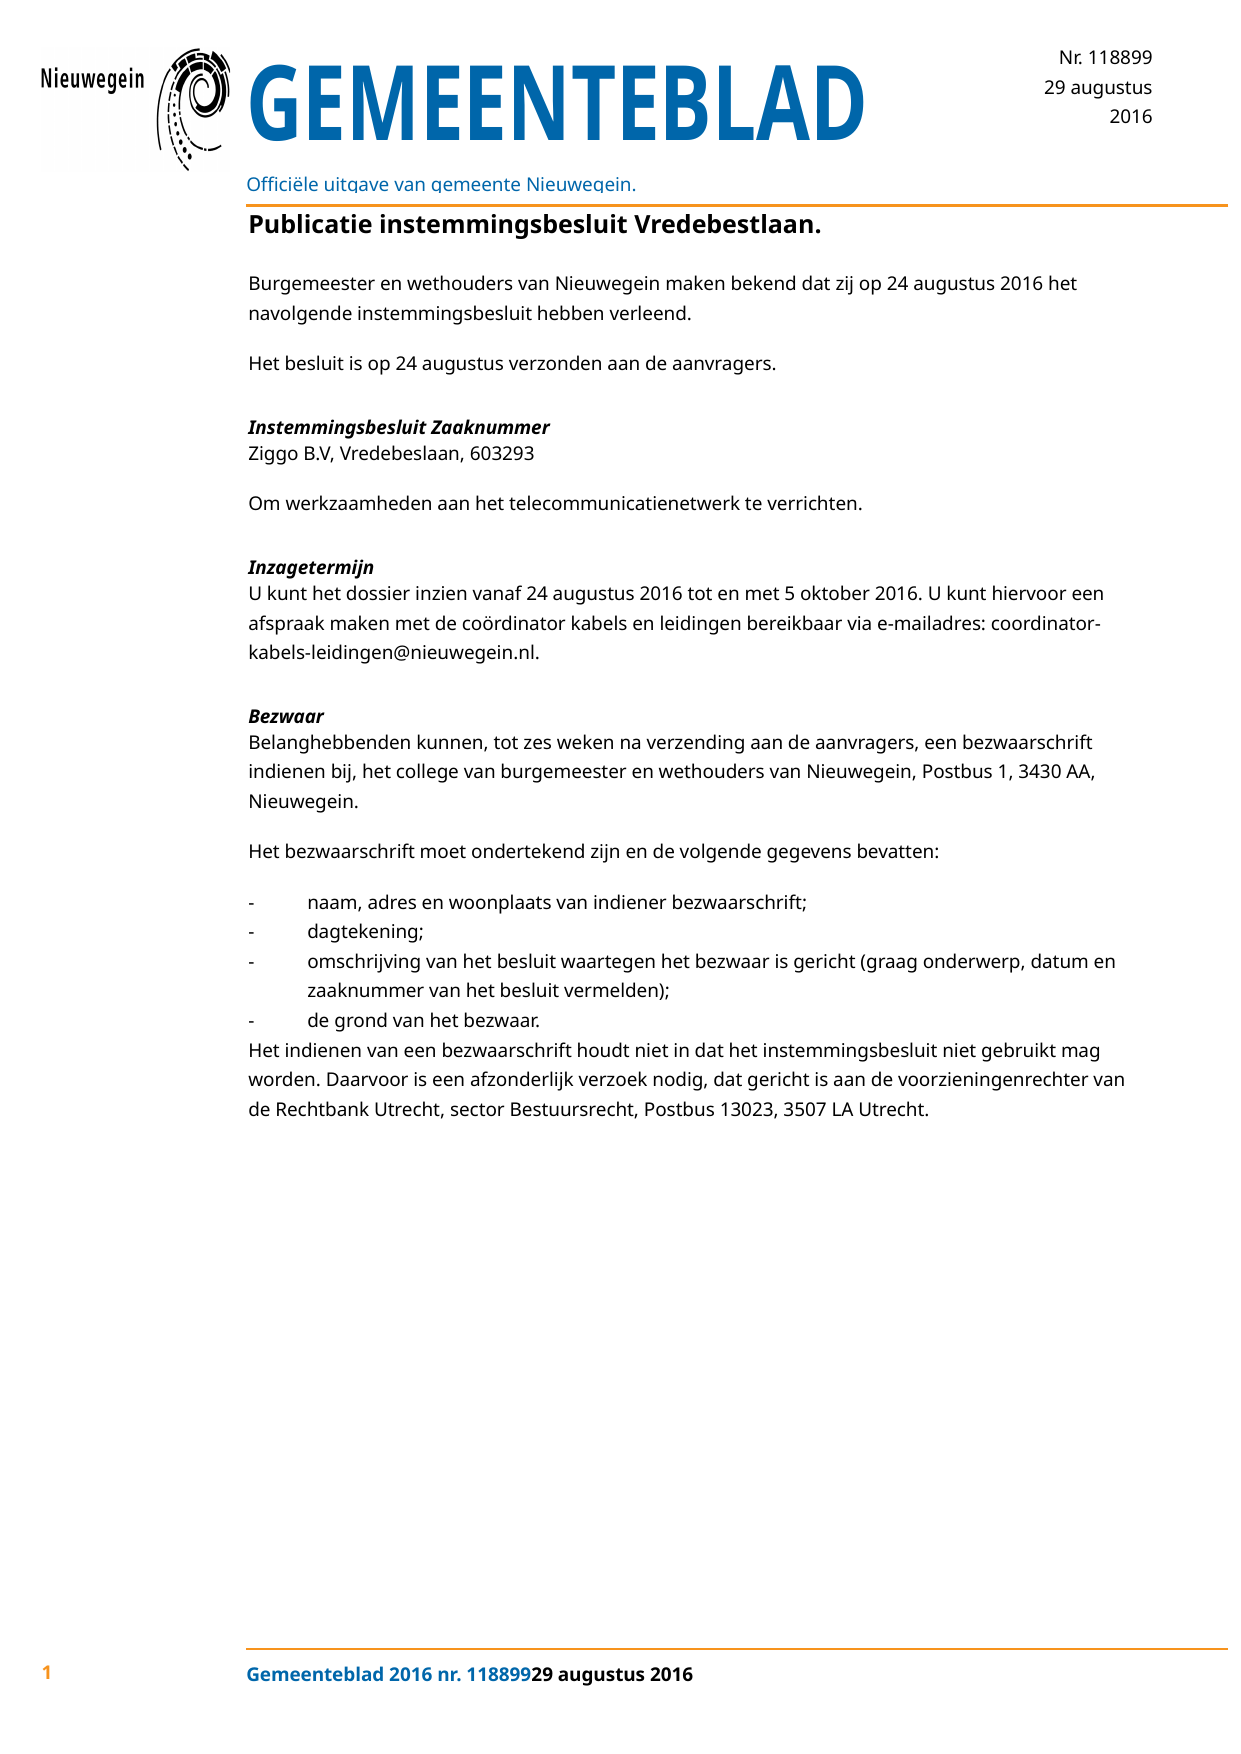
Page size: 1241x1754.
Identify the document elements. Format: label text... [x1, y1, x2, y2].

picture [41, 47, 231, 172]
text Om werkzaamheden aan het telecommunicatienetwerk te verrichten. [248, 490, 1152, 516]
list dagtekening; [248, 918, 1152, 944]
list de grond van het bezwaar. [248, 1007, 1152, 1033]
text Burgemeester en wethouders van Nieuwegein maken bekend dat zij op 24 augustus 2016 het navolgende instemmingsbesluit hebben verleend. [248, 270, 1152, 326]
text Instemmingsbesluit Zaaknummer [248, 414, 1152, 440]
text Het indienen van een bezwaarschrift houdt niet in dat het instemmingsbesluit niet gebruikt mag worden. Daarvoor is een afzonderlijk verzoek nodig, dat gericht is aan de voorzieningenrechter van de Rechtbank Utrecht, sector Bestuursrecht, Postbus 13023, 3507 LA Utrecht. [248, 1037, 1152, 1122]
text Inzagetermijn [248, 554, 1152, 580]
text Het besluit is op 24 augustus verzonden aan de aanvragers. [248, 350, 1152, 376]
list naam, adres en woonplaats van indiener bezwaarschrift; [248, 889, 1152, 915]
text Belanghebbenden kunnen, tot zes weken na verzending aan de aanvragers, een bezwaarschrift indienen bij, het college van burgemeester en wethouders van Nieuwegein, Postbus 1, 3430 AA, Nieuwegein. [248, 729, 1152, 814]
text U kunt het dossier inzien vanaf 24 augustus 2016 tot en met 5 oktober 2016. U kunt hiervoor een afspraak maken met de coördinator kabels en leidingen bereikbaar via e-mailadres: coordinator-kabels-leidingen@nieuwegein.nl. [248, 580, 1152, 665]
list omschrijving van het besluit waartegen het bezwaar is gericht (graag onderwerp, datum en zaaknummer van het besluit vermelden); [248, 948, 1152, 1003]
text Bezwaar [248, 703, 1152, 729]
text Het bezwaarschrift moet ondertekend zijn en de volgende gegevens bevatten: [248, 838, 1152, 864]
text Publicatie instemmingsbesluit Vredebestlaan. [248, 207, 1152, 241]
text Ziggo B.V, Vredebeslaan, 603293 [248, 440, 1152, 466]
